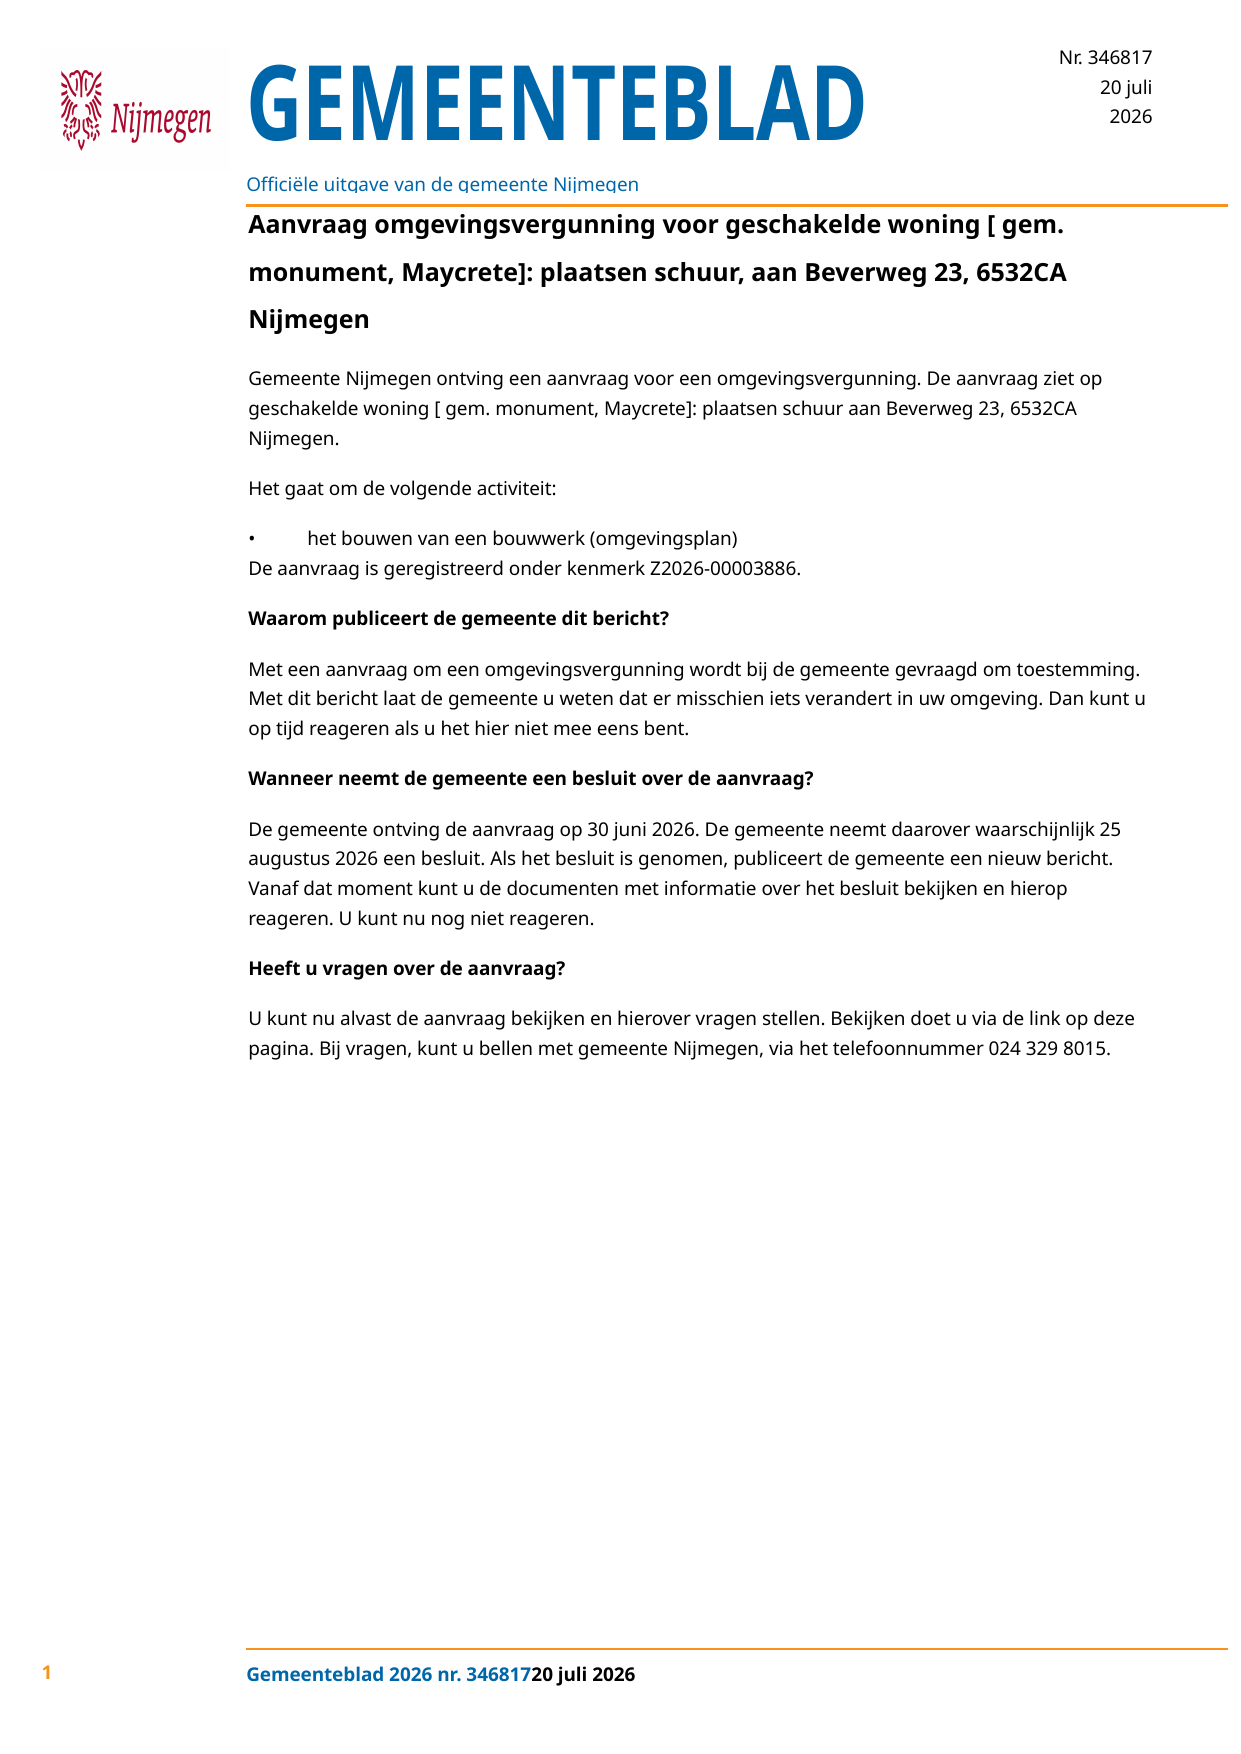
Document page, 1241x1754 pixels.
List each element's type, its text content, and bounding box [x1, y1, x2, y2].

text Aanvraag omgevingsvergunning voor geschakelde woning [ gem. monument, Maycrete]: plaatsen schuur, aan Beverweg 23, 6532CA Nijmegen [248, 207, 1152, 336]
text Gemeente Nijmegen ontving een aanvraag voor een omgevingsvergunning. De aanvraag ziet op geschakelde woning [ gem. monument, Maycrete]: plaatsen schuur aan Beverweg 23, 6532CA Nijmegen. [248, 366, 1152, 450]
text Met een aanvraag om een omgevingsvergunning wordt bij de gemeente gevraagd om toestemming. Met dit bericht laat de gemeente u weten dat er misschien iets verandert in uw omgeving. Dan kunt u op tijd reageren als u het hier niet mee eens bent. [248, 656, 1152, 741]
text Waarom publiceert de gemeente dit bericht? [248, 606, 1152, 631]
text Heeft u vragen over de aanvraag? [248, 955, 1152, 981]
picture [41, 47, 231, 172]
text Het gaat om de volgende activiteit: [248, 475, 1152, 501]
text Wanneer neemt de gemeente een besluit over de aanvraag? [248, 766, 1152, 791]
text U kunt nu alvast de aanvraag bekijken en hierover vragen stellen. Bekijken doet u via de link op deze pagina. Bij vragen, kunt u bellen met gemeente Nijmegen, via het telefoonnummer 024 329 8015. [248, 1006, 1152, 1061]
text De aanvraag is geregistreerd onder kenmerk Z2026-00003886. [248, 555, 1152, 581]
list het bouwen van een bouwwerk (omgevingsplan) [248, 526, 1152, 551]
text De gemeente ontving de aanvraag op 30 juni 2026. De gemeente neemt daarover waarschijnlijk 25 augustus 2026 een besluit. Als het besluit is genomen, publiceert de gemeente een nieuw bericht. Vanaf dat moment kunt u de documenten met informatie over het besluit bekijken en hierop reageren. U kunt nu nog niet reageren. [248, 816, 1152, 930]
